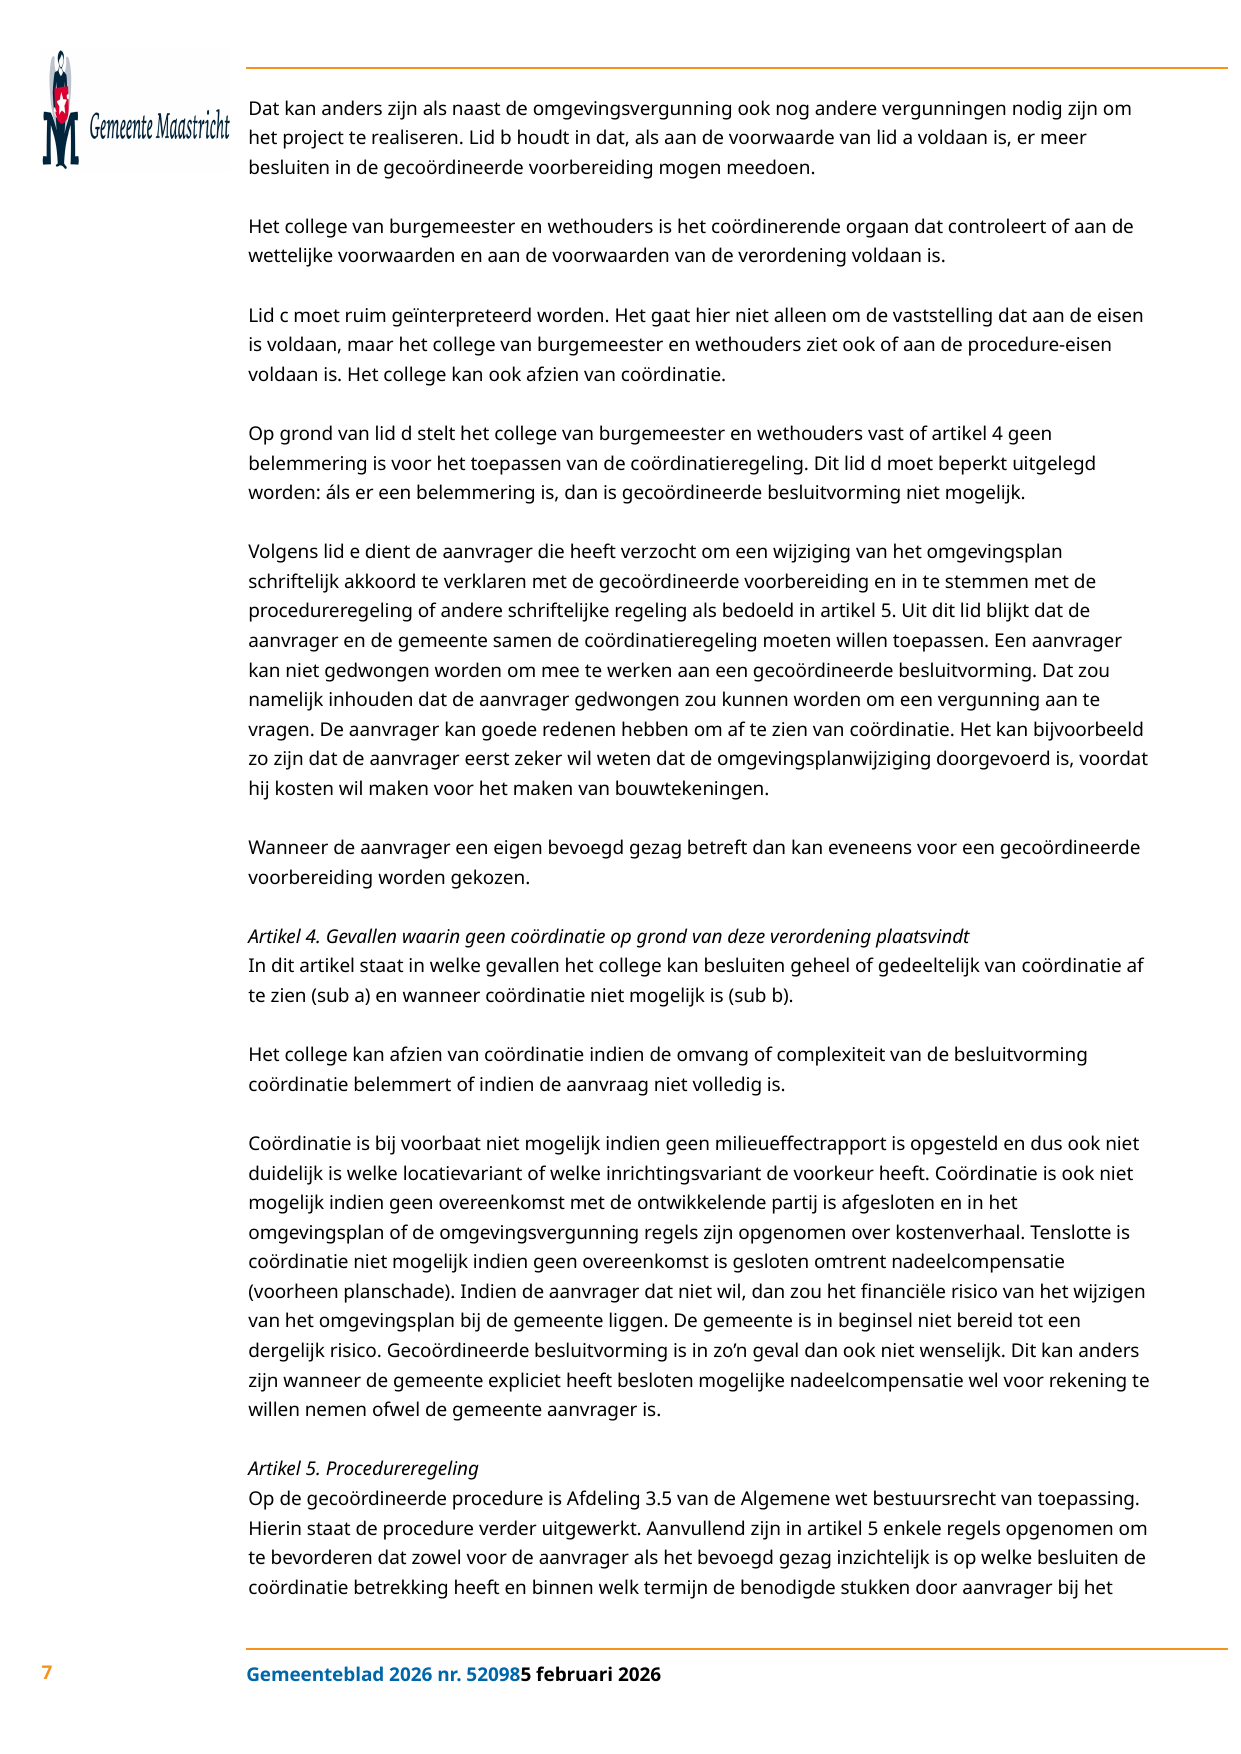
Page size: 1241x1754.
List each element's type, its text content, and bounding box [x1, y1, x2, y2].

text Het college van burgemeester en wethouders is het coördinerende orgaan dat controleert of aan de wettelijke voorwaarden en aan de voorwaarden van de verordening voldaan is. [248, 213, 1152, 268]
text Op de gecoördineerde procedure is Afdeling 3.5 van de Algemene wet bestuursrecht van toepassing. Hierin staat de procedure verder uitgewerkt. Aanvullend zijn in artikel 5 enkele regels opgenomen om te bevorderen dat zowel voor de aanvrager als het bevoegd gezag inzichtelijk is op welke besluiten de coördinatie betrekking heeft en binnen welk termijn de benodigde stukken door aanvrager bij het [248, 1485, 1152, 1600]
text Het college kan afzien van coördinatie indien de omvang of complexiteit van de besluitvorming coördinatie belemmert of indien de aanvraag niet volledig is. [248, 1041, 1152, 1097]
text Artikel 5. Procedureregeling [248, 1456, 1152, 1481]
text Op grond van lid d stelt het college van burgemeester en wethouders vast of artikel 4 geen belemmering is voor het toepassen van de coördinatieregeling. Dit lid d moet beperkt uitgelegd worden: áls er een belemmering is, dan is gecoördineerde besluitvorming niet mogelijk. [248, 420, 1152, 505]
text Dat kan anders zijn als naast de omgevingsvergunning ook nog andere vergunningen nodig zijn om het project te realiseren. Lid b houdt in dat, als aan de voorwaarde van lid a voldaan is, er meer besluiten in de gecoördineerde voorbereiding mogen meedoen. [248, 95, 1152, 180]
text Lid c moet ruim geïnterpreteerd worden. Het gaat hier niet alleen om de vaststelling dat aan de eisen is voldaan, maar het college van burgemeester en wethouders ziet ook of aan de procedure-eisen voldaan is. Het college kan ook afzien van coördinatie. [248, 302, 1152, 387]
text Coördinatie is bij voorbaat niet mogelijk indien geen milieueffectrapport is opgesteld en dus ook niet duidelijk is welke locatievariant of welke inrichtingsvariant de voorkeur heeft. Coördinatie is ook niet mogelijk indien geen overeenkomst met de ontwikkelende partij is afgesloten en in het omgevingsplan of de omgevingsvergunning regels zijn opgenomen over kostenverhaal. Tenslotte is coördinatie niet mogelijk indien geen overeenkomst is gesloten omtrent nadeelcompensatie (voorheen planschade). Indien de aanvrager dat niet wil, dan zou het financiële risico van het wijzigen van het omgevingsplan bij de gemeente liggen. De gemeente is in beginsel niet bereid tot een dergelijk risico. Gecoördineerde besluitvorming is in zo’n geval dan ook niet wenselijk. Dit kan anders zijn wanneer de gemeente expliciet heeft besloten mogelijke nadeelcompensatie wel voor rekening te willen nemen ofwel de gemeente aanvrager is. [248, 1130, 1152, 1422]
picture [41, 47, 231, 172]
text Artikel 4. Gevallen waarin geen coördinatie op grond van deze verordening plaatsvindt [248, 923, 1152, 949]
text Volgens lid e dient de aanvrager die heeft verzocht om een wijziging van het omgevingsplan schriftelijk akkoord te verklaren met de gecoördineerde voorbereiding en in te stemmen met de procedureregeling of andere schriftelijke regeling als bedoeld in artikel 5. Uit dit lid blijkt dat de aanvrager en de gemeente samen de coördinatieregeling moeten willen toepassen. Een aanvrager kan niet gedwongen worden om mee te werken aan een gecoördineerde besluitvorming. Dat zou namelijk inhouden dat de aanvrager gedwongen zou kunnen worden om een vergunning aan te vragen. De aanvrager kan goede redenen hebben om af te zien van coördinatie. Het kan bijvoorbeeld zo zijn dat de aanvrager eerst zeker wil weten dat de omgevingsplanwijziging doorgevoerd is, voordat hij kosten wil maken voor het maken van bouwtekeningen. [248, 538, 1152, 801]
text Wanneer de aanvrager een eigen bevoegd gezag betreft dan kan eveneens voor een gecoördineerde voorbereiding worden gekozen. [248, 834, 1152, 890]
text In dit artikel staat in welke gevallen het college kan besluiten geheel of gedeeltelijk van coördinatie af te zien (sub a) en wanneer coördinatie niet mogelijk is (sub b). [248, 953, 1152, 1008]
